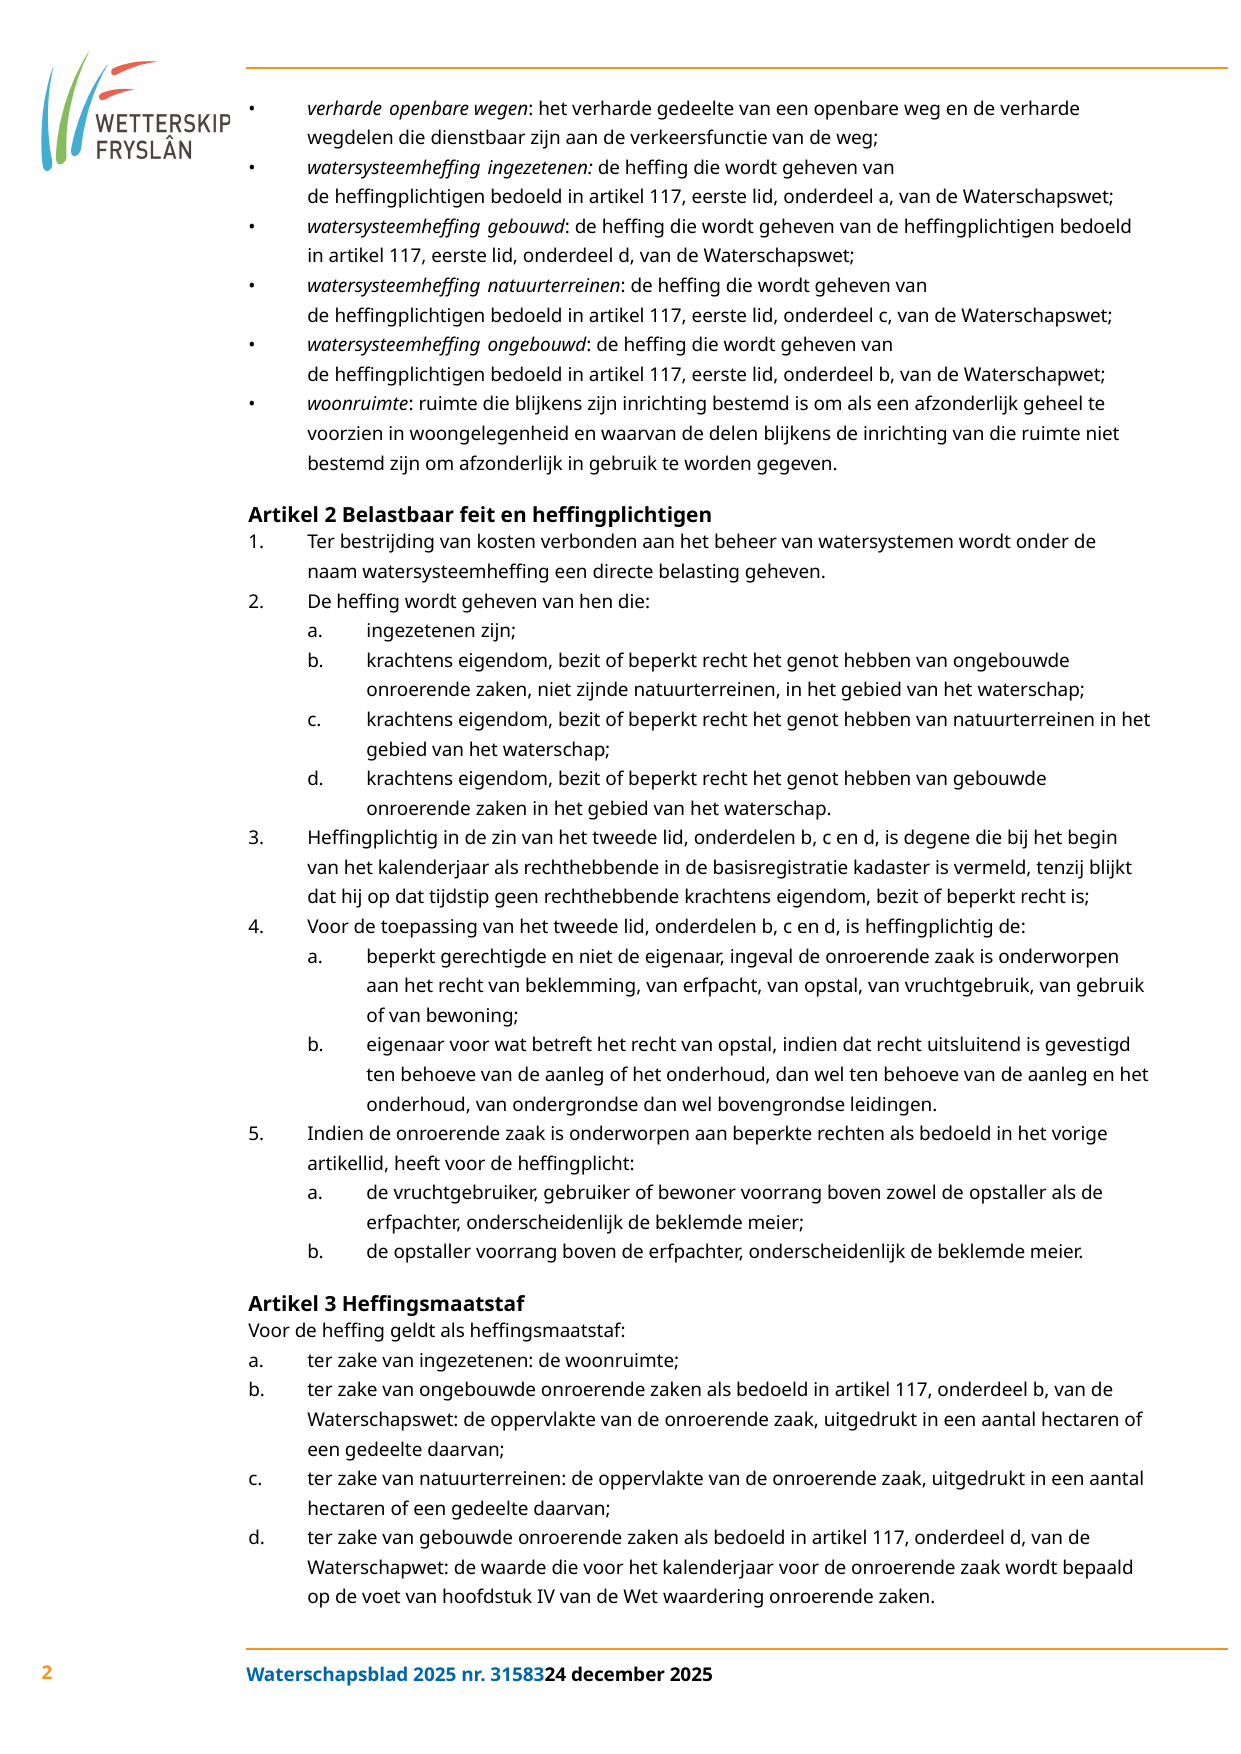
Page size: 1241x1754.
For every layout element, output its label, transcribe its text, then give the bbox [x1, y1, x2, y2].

list watersysteemheffing natuurterreinen: de heffing die wordt geheven van de heffingplichtigen bedoeld in artikel 117, eerste lid, onderdeel c, van de Waterschapswet; [248, 272, 1152, 328]
list de vruchtgebruiker, gebruiker of bewoner voorrang boven zowel de opstaller als de erfpachter, onderscheidenlijk de beklemde meier; [307, 1179, 1152, 1235]
list krachtens eigendom, bezit of beperkt recht het genot hebben van ongebouwde onroerende zaken, niet zijnde natuurterreinen, in het gebied van het waterschap; [307, 647, 1152, 702]
list ter zake van gebouwde onroerende zaken als bedoeld in artikel 117, onderdeel d, van de Waterschapwet: de waarde die voor het kalenderjaar voor de onroerende zaak wordt bepaald op de voet van hoofdstuk IV van de Wet waardering onroerende zaken. [248, 1524, 1152, 1609]
list ter zake van ingezetenen: de woonruimte; [248, 1347, 1152, 1373]
list watersysteemheffing ingezetenen: de heffing die wordt geheven van de heffingplichtigen bedoeld in artikel 117, eerste lid, onderdeel a, van de Waterschapswet; [248, 154, 1152, 209]
list ingezetenen zijn; [307, 617, 1152, 643]
text Artikel 3 Heffingsmaatstaf [248, 1289, 1152, 1317]
list ter zake van ongebouwde onroerende zaken als bedoeld in artikel 117, onderdeel b, van de Waterschapswet: de oppervlakte van de onroerende zaak, uitgedrukt in een aantal hectaren of een gedeelte daarvan; [248, 1377, 1152, 1462]
text Artikel 2 Belastbaar feit en heffingplichtigen [248, 500, 1152, 529]
list Voor de toepassing van het tweede lid, onderdelen b, c en d, is heffingplichtig de: [248, 913, 1152, 939]
list Heffingplichtig in de zin van het tweede lid, onderdelen b, c en d, is degene die bij het begin van het kalenderjaar als rechthebbende in de basisregistratie kadaster is vermeld, tenzij blijkt dat hij op dat tijdstip geen rechthebbende krachtens eigendom, bezit of beperkt recht is; [248, 824, 1152, 909]
list Ter bestrijding van kosten verbonden aan het beheer van watersystemen wordt onder de naam watersysteemheffing een directe belasting geheven. [248, 529, 1152, 584]
list beperkt gerechtigde en niet de eigenaar, ingeval de onroerende zaak is onderworpen aan het recht van beklemming, van erfpacht, van opstal, van vruchtgebruik, van gebruik of van bewoning; [307, 943, 1152, 1028]
list krachtens eigendom, bezit of beperkt recht het genot hebben van natuurterreinen in het gebied van het waterschap; [307, 706, 1152, 761]
list watersysteemheffing gebouwd: de heffing die wordt geheven van de heffingplichtigen bedoeld in artikel 117, eerste lid, onderdeel d, van de Waterschapswet; [248, 213, 1152, 268]
list watersysteemheffing ongebouwd: de heffing die wordt geheven van de heffingplichtigen bedoeld in artikel 117, eerste lid, onderdeel b, van de Waterschapwet; [248, 331, 1152, 387]
list krachtens eigendom, bezit of beperkt recht het genot hebben van gebouwde onroerende zaken in het gebied van het waterschap. [307, 765, 1152, 821]
list Indien de onroerende zaak is onderworpen aan beperkte rechten als bedoeld in het vorige artikellid, heeft voor de heffingplicht: [248, 1120, 1152, 1176]
list ter zake van natuurterreinen: de oppervlakte van de onroerende zaak, uitgedrukt in een aantal hectaren of een gedeelte daarvan; [248, 1465, 1152, 1521]
list De heffing wordt geheven van hen die: [248, 588, 1152, 613]
text Voor de heffing geldt als heffingsmaatstaf: [248, 1317, 1152, 1343]
list woonruimte: ruimte die blijkens zijn inrichting bestemd is om als een afzonderlijk geheel te voorzien in woongelegenheid en waarvan de delen blijkens de inrichting van die ruimte niet bestemd zijn om afzonderlijk in gebruik te worden gegeven. [248, 391, 1152, 476]
list eigenaar voor wat betreft het recht van opstal, indien dat recht uitsluitend is gevestigd ten behoeve van de aanleg of het onderhoud, dan wel ten behoeve van de aanleg en het onderhoud, van ondergrondse dan wel bovengrondse leidingen. [307, 1032, 1152, 1116]
list de opstaller voorrang boven de erfpachter, onderscheidenlijk de beklemde meier. [307, 1239, 1152, 1264]
picture [41, 47, 231, 172]
list verharde openbare wegen: het verharde gedeelte van een openbare weg en de verharde wegdelen die dienstbaar zijn aan de verkeersfunctie van de weg; [248, 95, 1152, 150]
